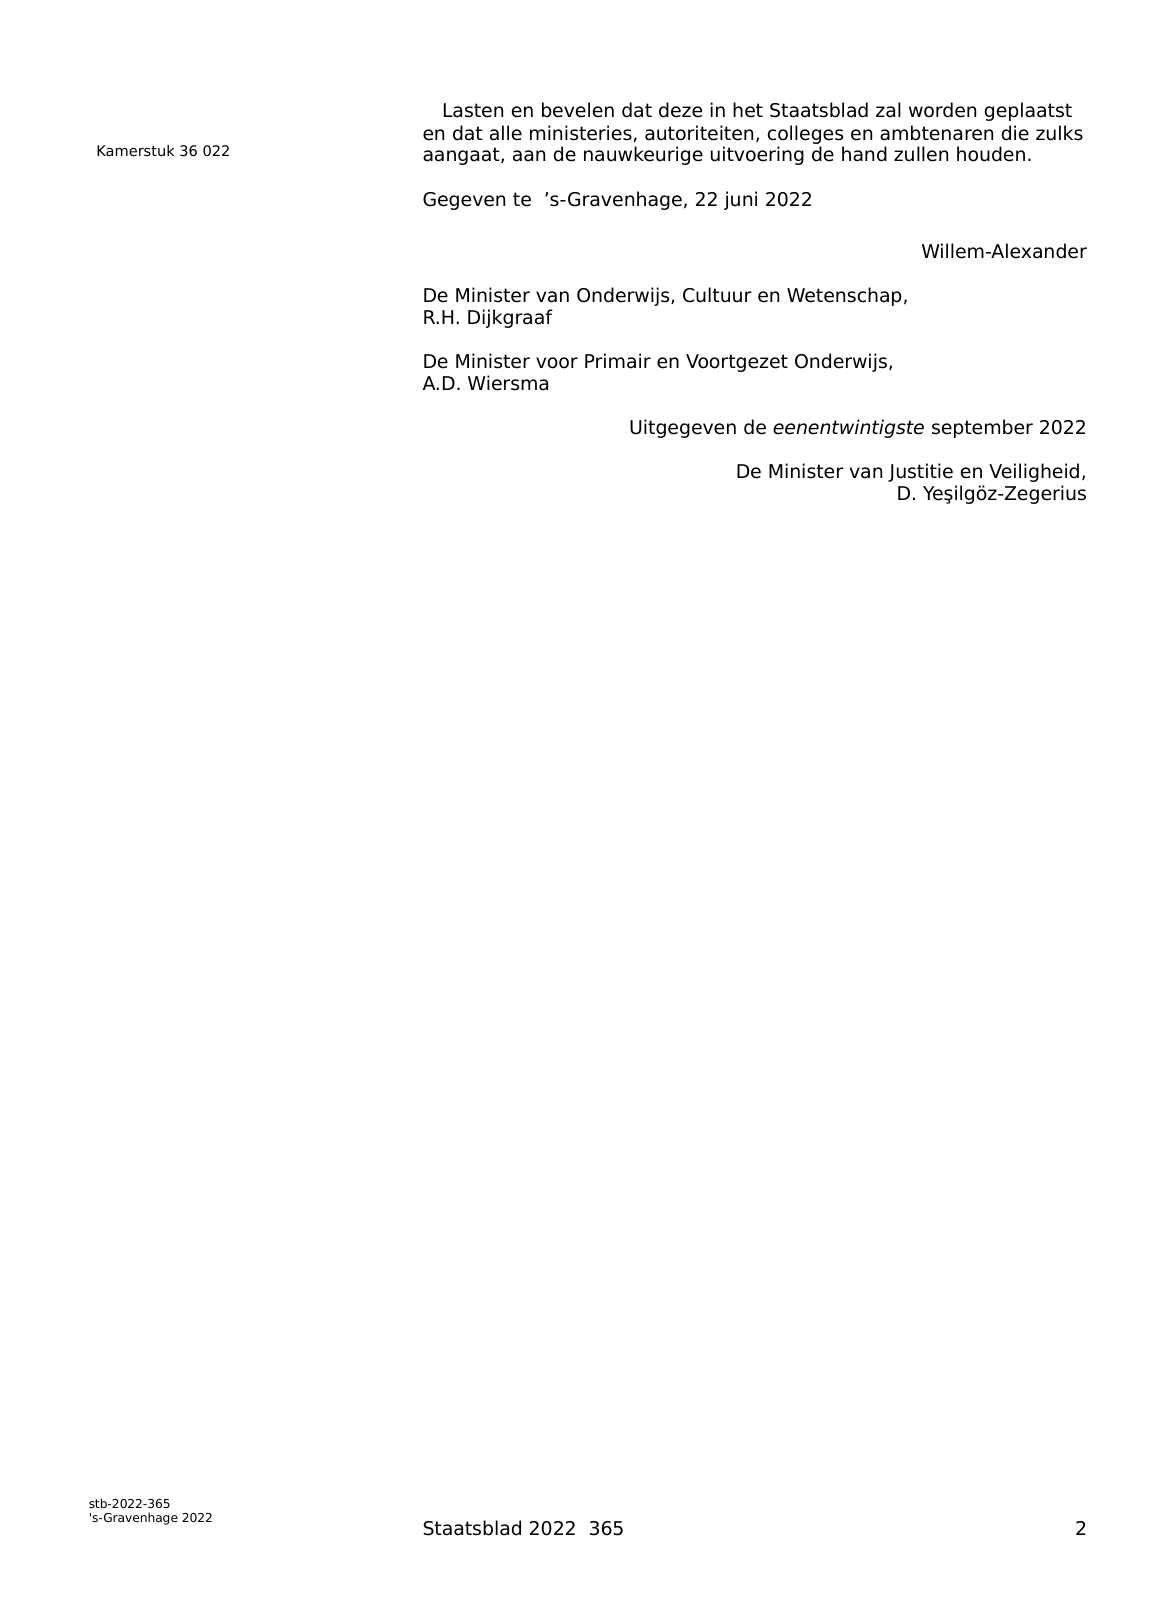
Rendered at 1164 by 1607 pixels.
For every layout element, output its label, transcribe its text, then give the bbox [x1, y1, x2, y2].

text De Minister voor Primair en Voortgezet Onderwijs, A.D. Wiersma [422, 351, 1087, 395]
text stb-2022-365 [88, 1497, 323, 1511]
text Lasten en bevelen dat deze in het Staatsblad zal worden geplaatst en dat alle ministeries, autoriteiten, colleges en ambtenaren die zulks aangaat, aan de nauwkeurige uitvoering de hand zullen houden. [422, 100, 1087, 166]
text Kamerstuk 36 022 [77, 143, 396, 160]
text Gegeven te ’s-Gravenhage, 22 juni 2022 [422, 188, 1087, 211]
text De Minister van Justitie en Veiligheid, D. Yeşilgöz-Zegerius [422, 461, 1087, 505]
text Willem-Alexander [422, 241, 1087, 262]
text Uitgegeven de eenentwintigste september 2022 [422, 417, 1087, 439]
text De Minister van Onderwijs, Cultuur en Wetenschap, R.H. Dijkgraaf [422, 285, 1087, 329]
text 's-Gravenhage 2022 [88, 1511, 323, 1525]
